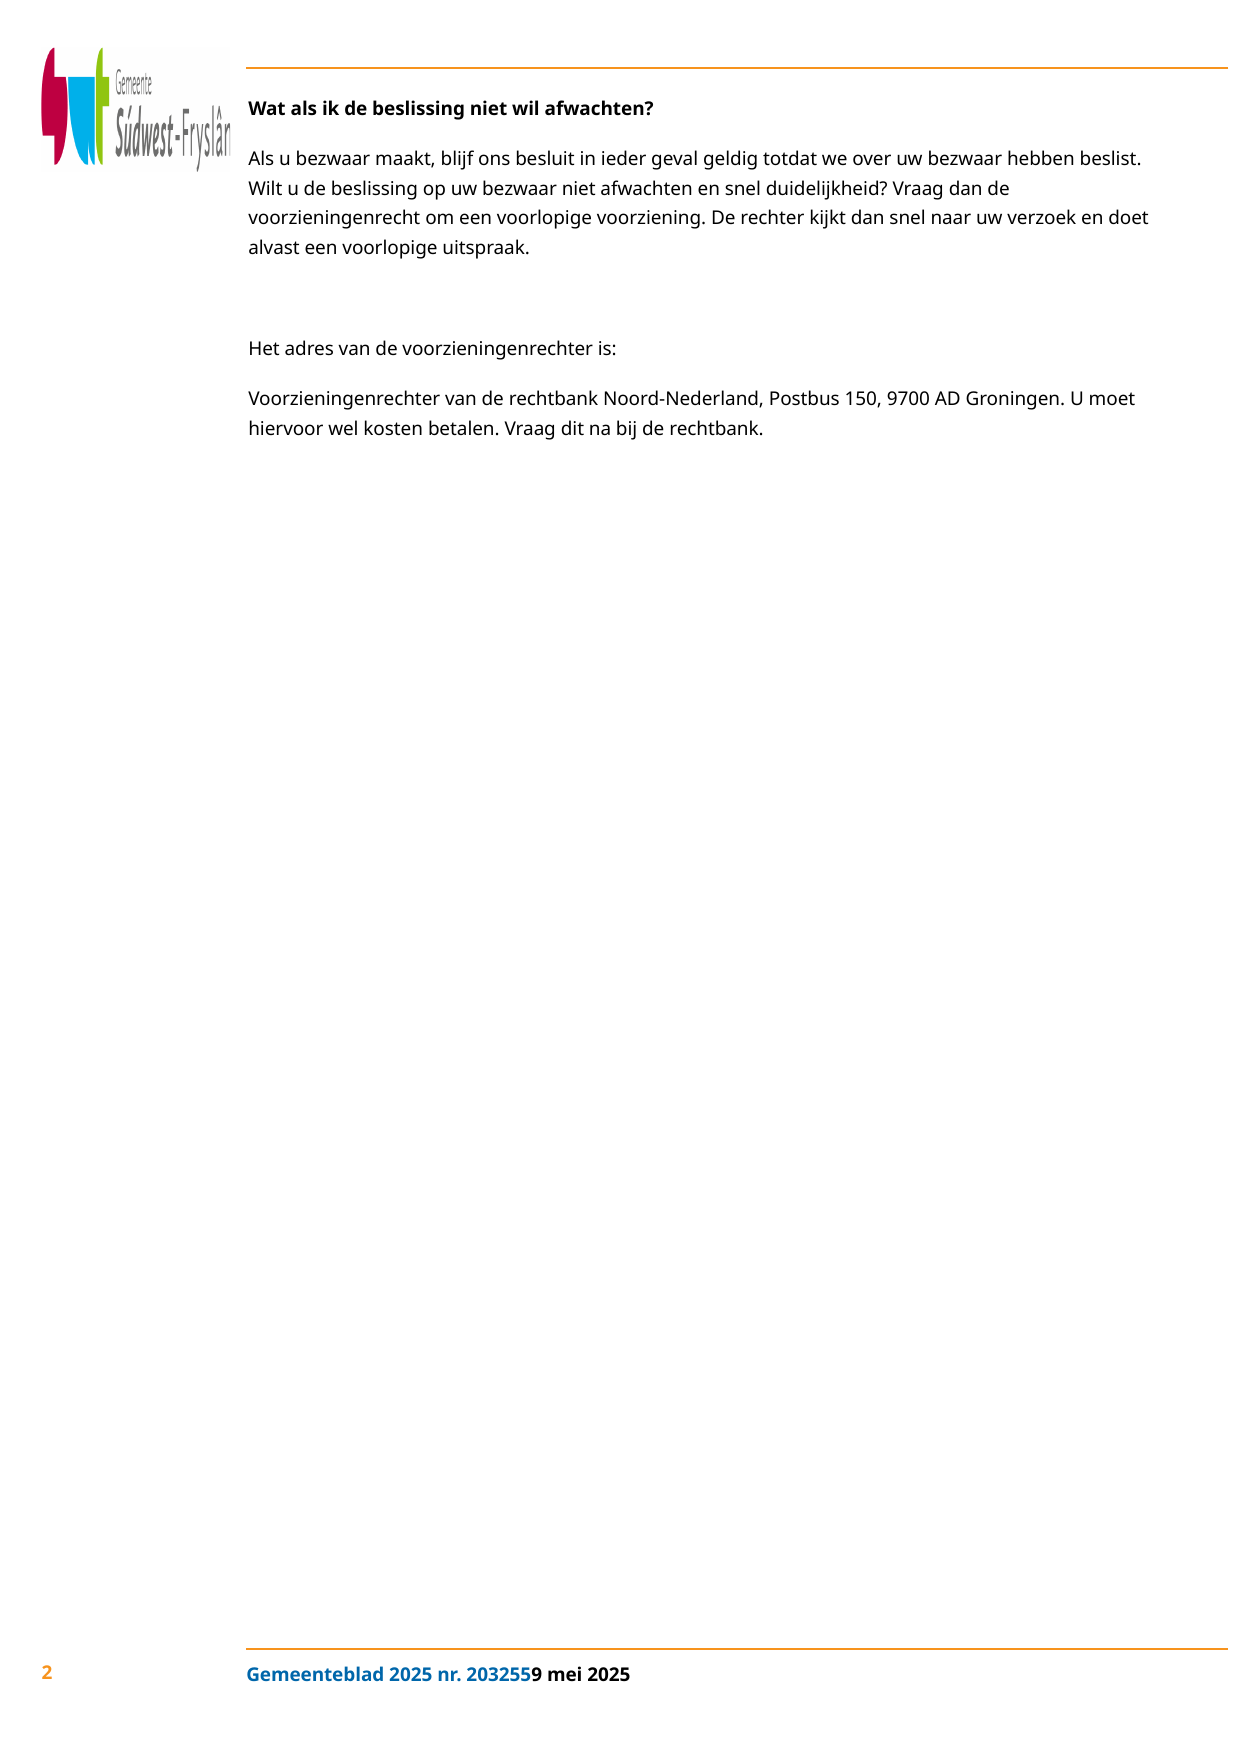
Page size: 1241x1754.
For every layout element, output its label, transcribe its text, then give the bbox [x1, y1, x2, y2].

text Voorzieningenrechter van de rechtbank Noord-Nederland, Postbus 150, 9700 AD Groningen. U moet hiervoor wel kosten betalen. Vraag dit na bij de rechtbank. [248, 385, 1152, 441]
text Het adres van de voorzieningenrechter is: [248, 335, 1152, 361]
text Wat als ik de beslissing niet wil afwachten? [248, 95, 1152, 121]
text Als u bezwaar maakt, blijf ons besluit in ieder geval geldig totdat we over uw bezwaar hebben beslist. Wilt u de beslissing op uw bezwaar niet afwachten en snel duidelijkheid? Vraag dan de voorzieningenrecht om een voorlopige voorziening. De rechter kijkt dan snel naar uw verzoek en doet alvast een voorlopige uitspraak. [248, 145, 1152, 260]
picture [41, 47, 231, 172]
